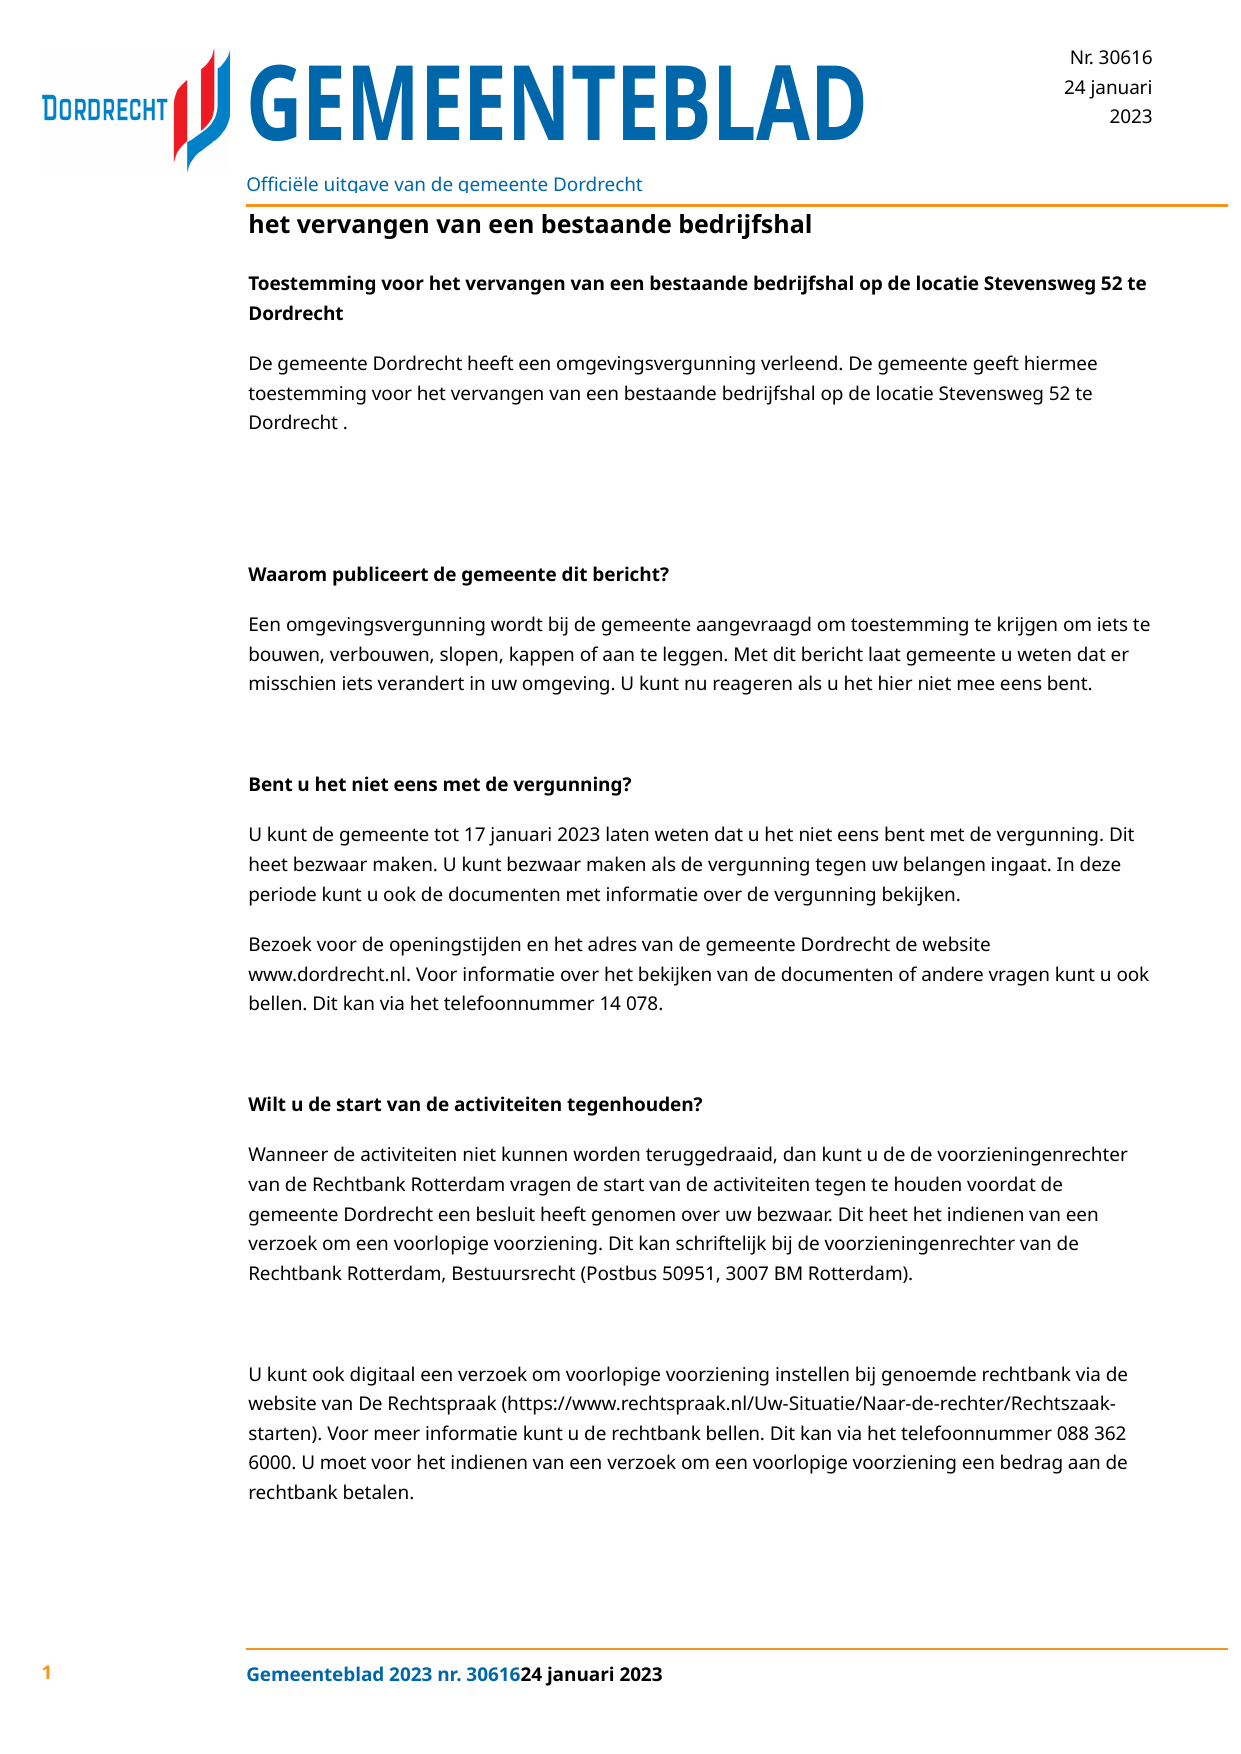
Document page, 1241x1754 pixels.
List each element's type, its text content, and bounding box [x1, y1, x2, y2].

text U kunt ook digitaal een verzoek om voorlopige voorziening instellen bij genoemde rechtbank via de website van De Rechtspraak (https://www.rechtspraak.nl/Uw-Situatie/Naar-de-rechter/Rechtszaak-starten). Voor meer informatie kunt u de rechtbank bellen. Dit kan via het telefoonnummer 088 362 6000. U moet voor het indienen van een verzoek om een voorlopige voorziening een bedrag aan de rechtbank betalen. [248, 1361, 1152, 1505]
text Bent u het niet eens met de vergunning? [248, 771, 1152, 797]
text Toestemming voor het vervangen van een bestaande bedrijfshal op de locatie Stevensweg 52 te Dordrecht [248, 270, 1152, 326]
text Waarom publiceert de gemeente dit bericht? [248, 561, 1152, 586]
text Een omgevingsvergunning wordt bij de gemeente aangevraagd om toestemming te krijgen om iets te bouwen, verbouwen, slopen, kappen of aan te leggen. Met dit bericht laat gemeente u weten dat er misschien iets verandert in uw omgeving. U kunt nu reageren als u het hier niet mee eens bent. [248, 611, 1152, 696]
picture [41, 47, 231, 172]
text Wanneer de activiteiten niet kunnen worden teruggedraaid, dan kunt u de de voorzieningenrechter van de Rechtbank Rotterdam vragen de start van de activiteiten tegen te houden voordat de gemeente Dordrecht een besluit heeft genomen over uw bezwaar. Dit heet het indienen van een verzoek om een voorlopige voorziening. Dit kan schriftelijk bij de voorzieningenrechter van de Rechtbank Rotterdam, Bestuursrecht (Postbus 50951, 3007 BM Rotterdam). [248, 1142, 1152, 1286]
text Bezoek voor de openingstijden en het adres van de gemeente Dordrecht de website www.dordrecht.nl. Voor informatie over het bekijken van de documenten of andere vragen kunt u ook bellen. Dit kan via het telefoonnummer 14 078. [248, 931, 1152, 1016]
text De gemeente Dordrecht heeft een omgevingsvergunning verleend. De gemeente geeft hiermee toestemming voor het vervangen van een bestaande bedrijfshal op de locatie Stevensweg 52 te Dordrecht . [248, 350, 1152, 435]
text Wilt u de start van de activiteiten tegenhouden? [248, 1091, 1152, 1117]
text U kunt de gemeente tot 17 januari 2023 laten weten dat u het niet eens bent met de vergunning. Dit heet bezwaar maken. U kunt bezwaar maken als de vergunning tegen uw belangen ingaat. In deze periode kunt u ook de documenten met informatie over de vergunning bekijken. [248, 822, 1152, 906]
text het vervangen van een bestaande bedrijfshal [248, 207, 1152, 241]
